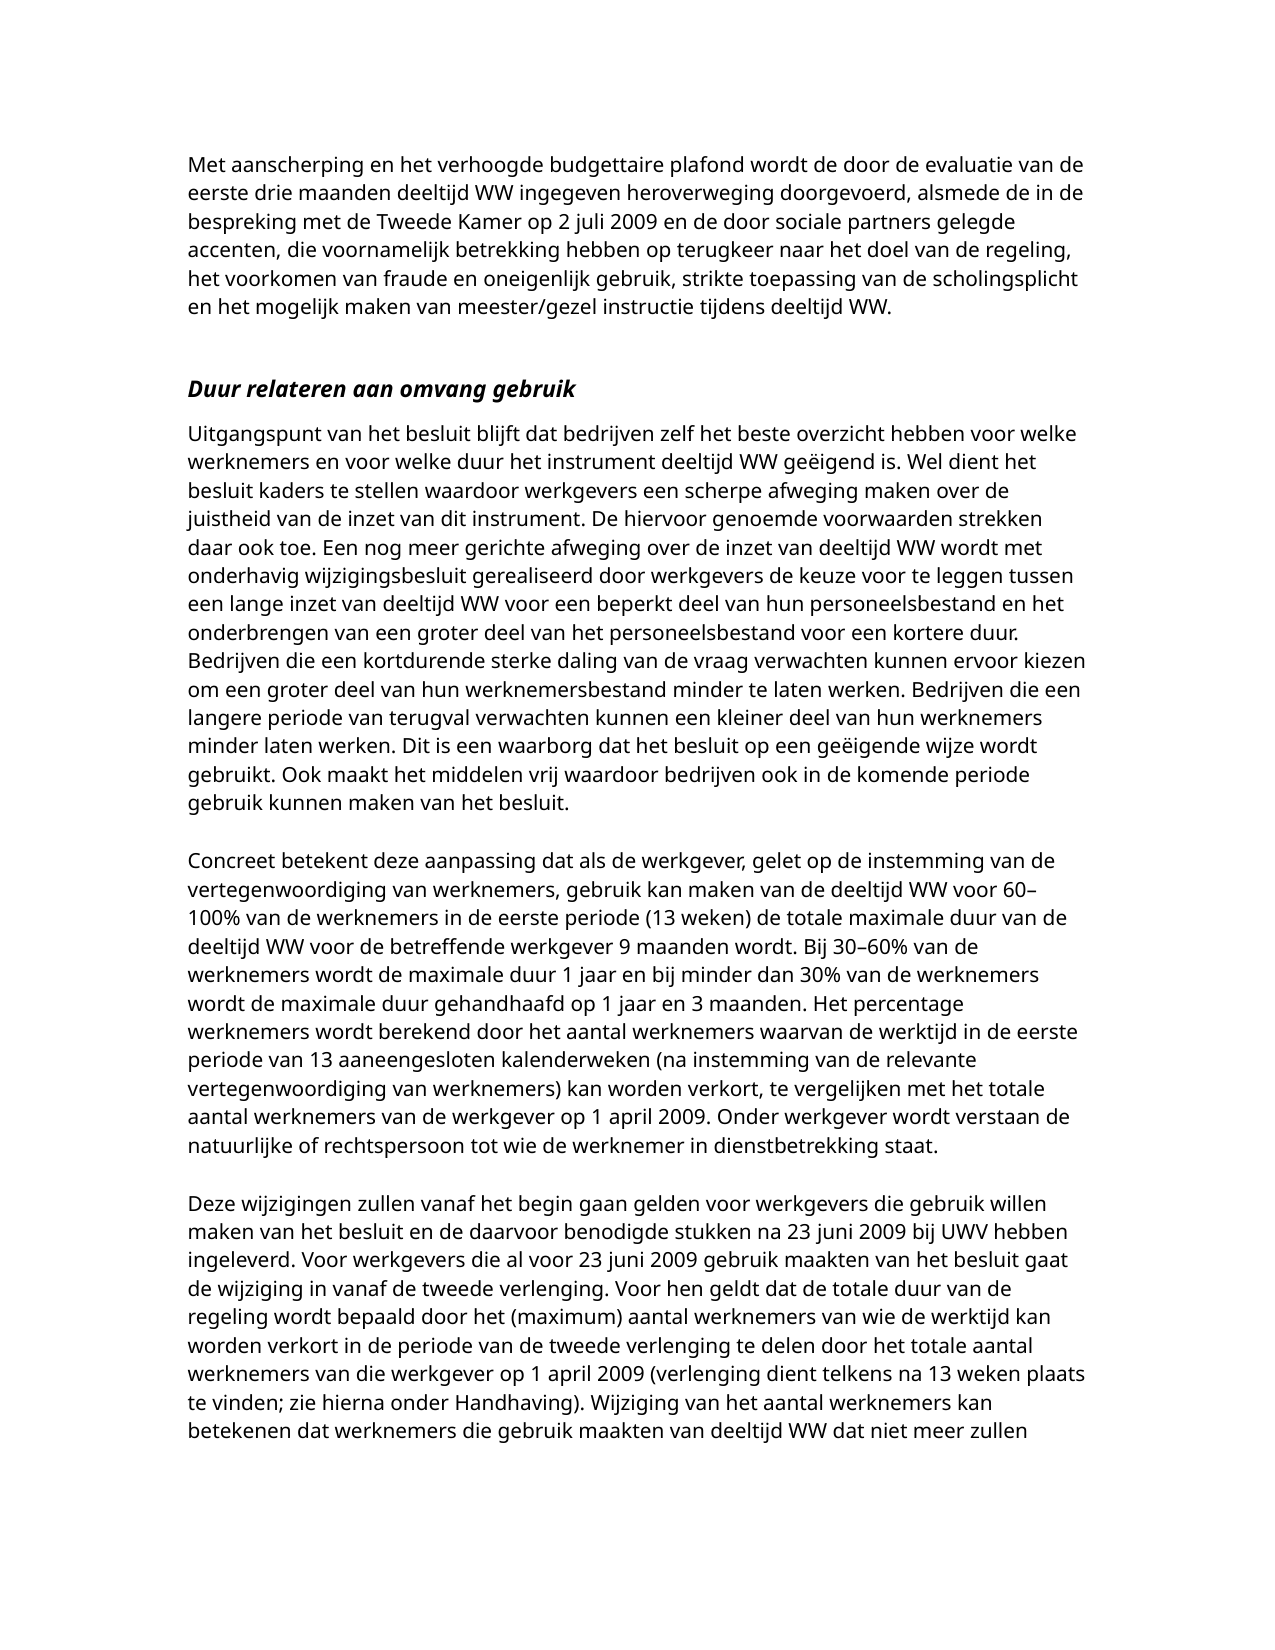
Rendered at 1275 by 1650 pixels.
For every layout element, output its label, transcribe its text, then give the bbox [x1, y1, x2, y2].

text Met aanscherping en het verhoogde budgettaire plafond wordt de door de evaluatie van de eerste drie maanden deeltijd WW ingegeven heroverweging doorgevoerd, alsmede de in de bespreking met de Tweede Kamer op 2 juli 2009 en de door sociale partners gelegde accenten, die voornamelijk betrekking hebben op terugkeer naar het doel van de regeling, het voorkomen van fraude en oneigenlijk gebruik, strikte toepassing van de scholingsplicht en het mogelijk maken van meester/gezel instructie tijdens deeltijd WW. [187, 150, 1087, 321]
text Uitgangspunt van het besluit blijft dat bedrijven zelf het beste overzicht hebben voor welke werknemers en voor welke duur het instrument deeltijd WW geëigend is. Wel dient het besluit kaders te stellen waardoor werkgevers een scherpe afweging maken over de juistheid van de inzet van dit instrument. De hiervoor genoemde voorwaarden strekken daar ook toe. Een nog meer gerichte afweging over de inzet van deeltijd WW wordt met onderhavig wijzigingsbesluit gerealiseerd door werkgevers de keuze voor te leggen tussen een lange inzet van deeltijd WW voor een beperkt deel van hun personeelsbestand en het onderbrengen van een groter deel van het personeelsbestand voor een kortere duur. Bedrijven die een kortdurende sterke daling van de vraag verwachten kunnen ervoor kiezen om een groter deel van hun werknemersbestand minder te laten werken. Bedrijven die een langere periode van terugval verwachten kunnen een kleiner deel van hun werknemers minder laten werken. Dit is een waarborg dat het besluit op een geëigende wijze wordt gebruikt. Ook maakt het middelen vrij waardoor bedrijven ook in de komende periode gebruik kunnen maken van het besluit. [187, 419, 1087, 817]
text Concreet betekent deze aanpassing dat als de werkgever, gelet op de instemming van de vertegenwoordiging van werknemers, gebruik kan maken van de deeltijd WW voor 60–100% van de werknemers in de eerste periode (13 weken) de totale maximale duur van de deeltijd WW voor de betreffende werkgever 9 maanden wordt. Bij 30–60% van de werknemers wordt de maximale duur 1 jaar en bij minder dan 30% van de werknemers wordt de maximale duur gehandhaafd op 1 jaar en 3 maanden. Het percentage werknemers wordt berekend door het aantal werknemers waarvan de werktijd in de eerste periode van 13 aaneengesloten kalenderweken (na instemming van de relevante vertegenwoordiging van werknemers) kan worden verkort, te vergelijken met het totale aantal werknemers van de werkgever op 1 april 2009. Onder werkgever wordt verstaan de natuurlijke of rechtspersoon tot wie de werknemer in dienstbetrekking staat. [187, 846, 1087, 1159]
text Duur relateren aan omvang gebruik [187, 373, 1087, 404]
text Deze wijzigingen zullen vanaf het begin gaan gelden voor werkgevers die gebruik willen maken van het besluit en de daarvoor benodigde stukken na 23 juni 2009 bij UWV hebben ingeleverd. Voor werkgevers die al voor 23 juni 2009 gebruik maakten van het besluit gaat de wijziging in vanaf de tweede verlenging. Voor hen geldt dat de totale duur van de regeling wordt bepaald door het (maximum) aantal werknemers van wie de werktijd kan worden verkort in de periode van de tweede verlenging te delen door het totale aantal werknemers van die werkgever op 1 april 2009 (verlenging dient telkens na 13 weken plaats te vinden; zie hierna onder Handhaving). Wijziging van het aantal werknemers kan betekenen dat werknemers die gebruik maakten van deeltijd WW dat niet meer zullen [187, 1189, 1087, 1445]
